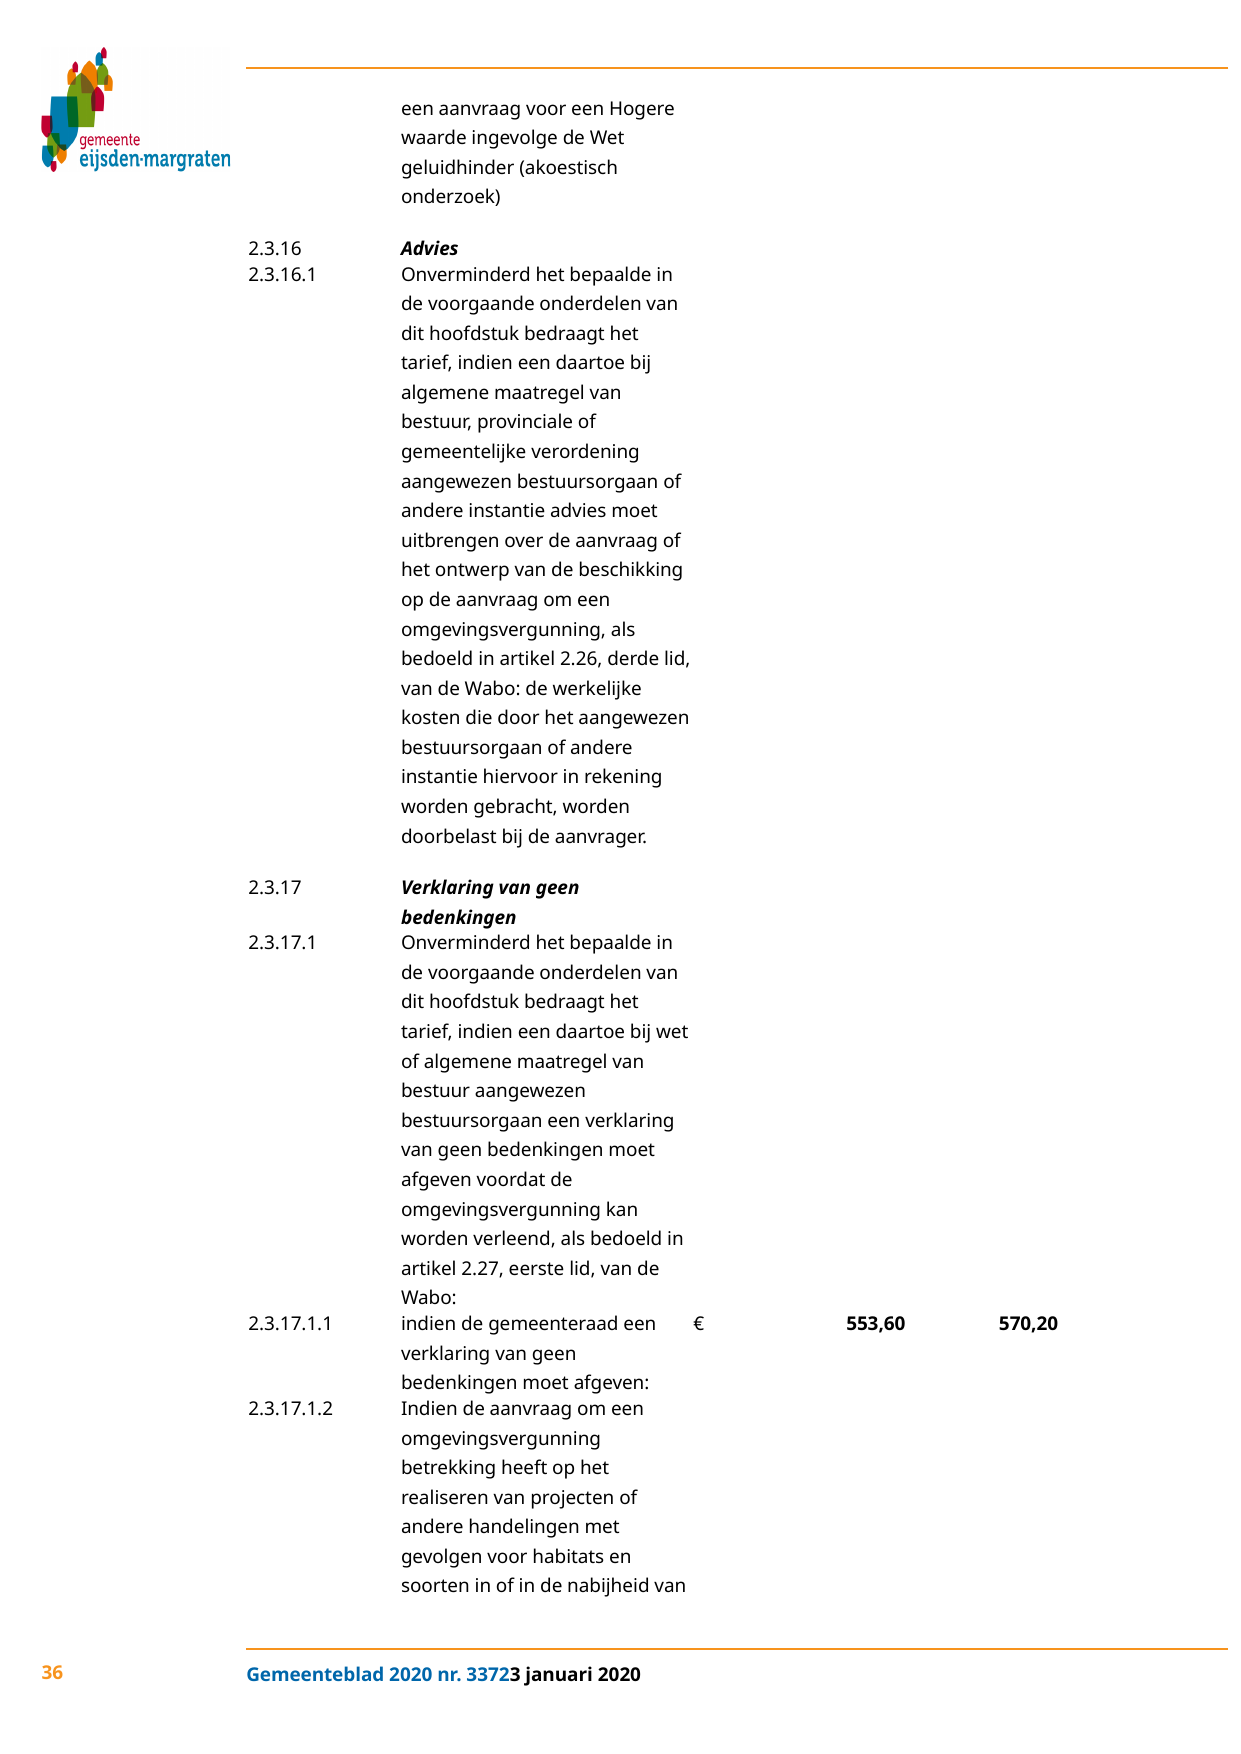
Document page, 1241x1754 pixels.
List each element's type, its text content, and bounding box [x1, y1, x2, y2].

table_cell [248, 209, 401, 235]
table_cell [846, 874, 999, 929]
picture [41, 47, 231, 172]
table_cell [248, 849, 401, 874]
table_cell [846, 261, 999, 848]
table_cell indien de gemeenteraad een verklaring van geen bedenkingen moet afgeven: [401, 1310, 693, 1395]
table_cell Verklaring van geen bedenkingen [401, 874, 693, 929]
table_cell [999, 209, 1152, 235]
table_cell [693, 849, 846, 874]
table_cell Onverminderd het bepaalde in de voorgaande onderdelen van dit hoofdstuk bedraagt het tarief, indien een daartoe bij algemene maatregel van bestuur, provinciale of gemeentelijke verordening aangewezen bestuursorgaan of andere instantie advies moet uitbrengen over de aanvraag of het ontwerp van de beschikking op de aanvraag om een omgevingsvergunning, als bedoeld in artikel 2.26, derde lid, van de Wabo: de werkelijke kosten die door het aangewezen bestuursorgaan of andere instantie hiervoor in rekening worden gebracht, worden doorbelast bij de aanvrager. [401, 261, 693, 848]
table_cell [693, 930, 846, 1310]
table_cell 2.3.17 [248, 874, 401, 929]
table_cell [401, 849, 693, 874]
table_cell [999, 235, 1152, 261]
table_cell 2.3.17.1 [248, 930, 401, 1310]
table_cell [999, 95, 1152, 209]
table_cell 2.3.17.1.1 [248, 1310, 401, 1395]
table_cell [999, 261, 1152, 848]
table_cell 2.3.17.1.2 [248, 1395, 401, 1598]
table_cell [999, 849, 1152, 874]
table_cell [693, 95, 846, 209]
table_cell [999, 874, 1152, 929]
table_cell [846, 95, 999, 209]
table_cell [693, 874, 846, 929]
table_cell [693, 261, 846, 848]
table_cell 2.3.16.1 [248, 261, 401, 848]
table_cell [999, 930, 1152, 1310]
table_cell [846, 209, 999, 235]
table_cell [248, 95, 401, 209]
table_cell € [693, 1310, 846, 1395]
table_cell [999, 1395, 1152, 1598]
table_cell [693, 209, 846, 235]
table_cell 2.3.16 [248, 235, 401, 261]
table_cell 570,20 [999, 1310, 1152, 1395]
table_cell [846, 1395, 999, 1598]
table_cell [846, 930, 999, 1310]
table_cell Indien de aanvraag om een omgevingsvergunning betrekking heeft op het realiseren van projecten of andere handelingen met gevolgen voor habitats en soorten in of in de nabijheid van [401, 1395, 693, 1598]
table_cell Advies [401, 235, 693, 261]
table_cell een aanvraag voor een Hogere waarde ingevolge de Wet geluidhinder (akoestisch onderzoek) [401, 95, 693, 209]
table_cell [693, 235, 846, 261]
table_cell 553,60 [846, 1310, 999, 1395]
table_cell Onverminderd het bepaalde in de voorgaande onderdelen van dit hoofdstuk bedraagt het tarief, indien een daartoe bij wet of algemene maatregel van bestuur aangewezen bestuursorgaan een verklaring van geen bedenkingen moet afgeven voordat de omgevingsvergunning kan worden verleend, als bedoeld in artikel 2.27, eerste lid, van de Wabo: [401, 930, 693, 1310]
table_cell [846, 235, 999, 261]
table_cell [401, 209, 693, 235]
table_cell [693, 1395, 846, 1598]
table_cell [846, 849, 999, 874]
